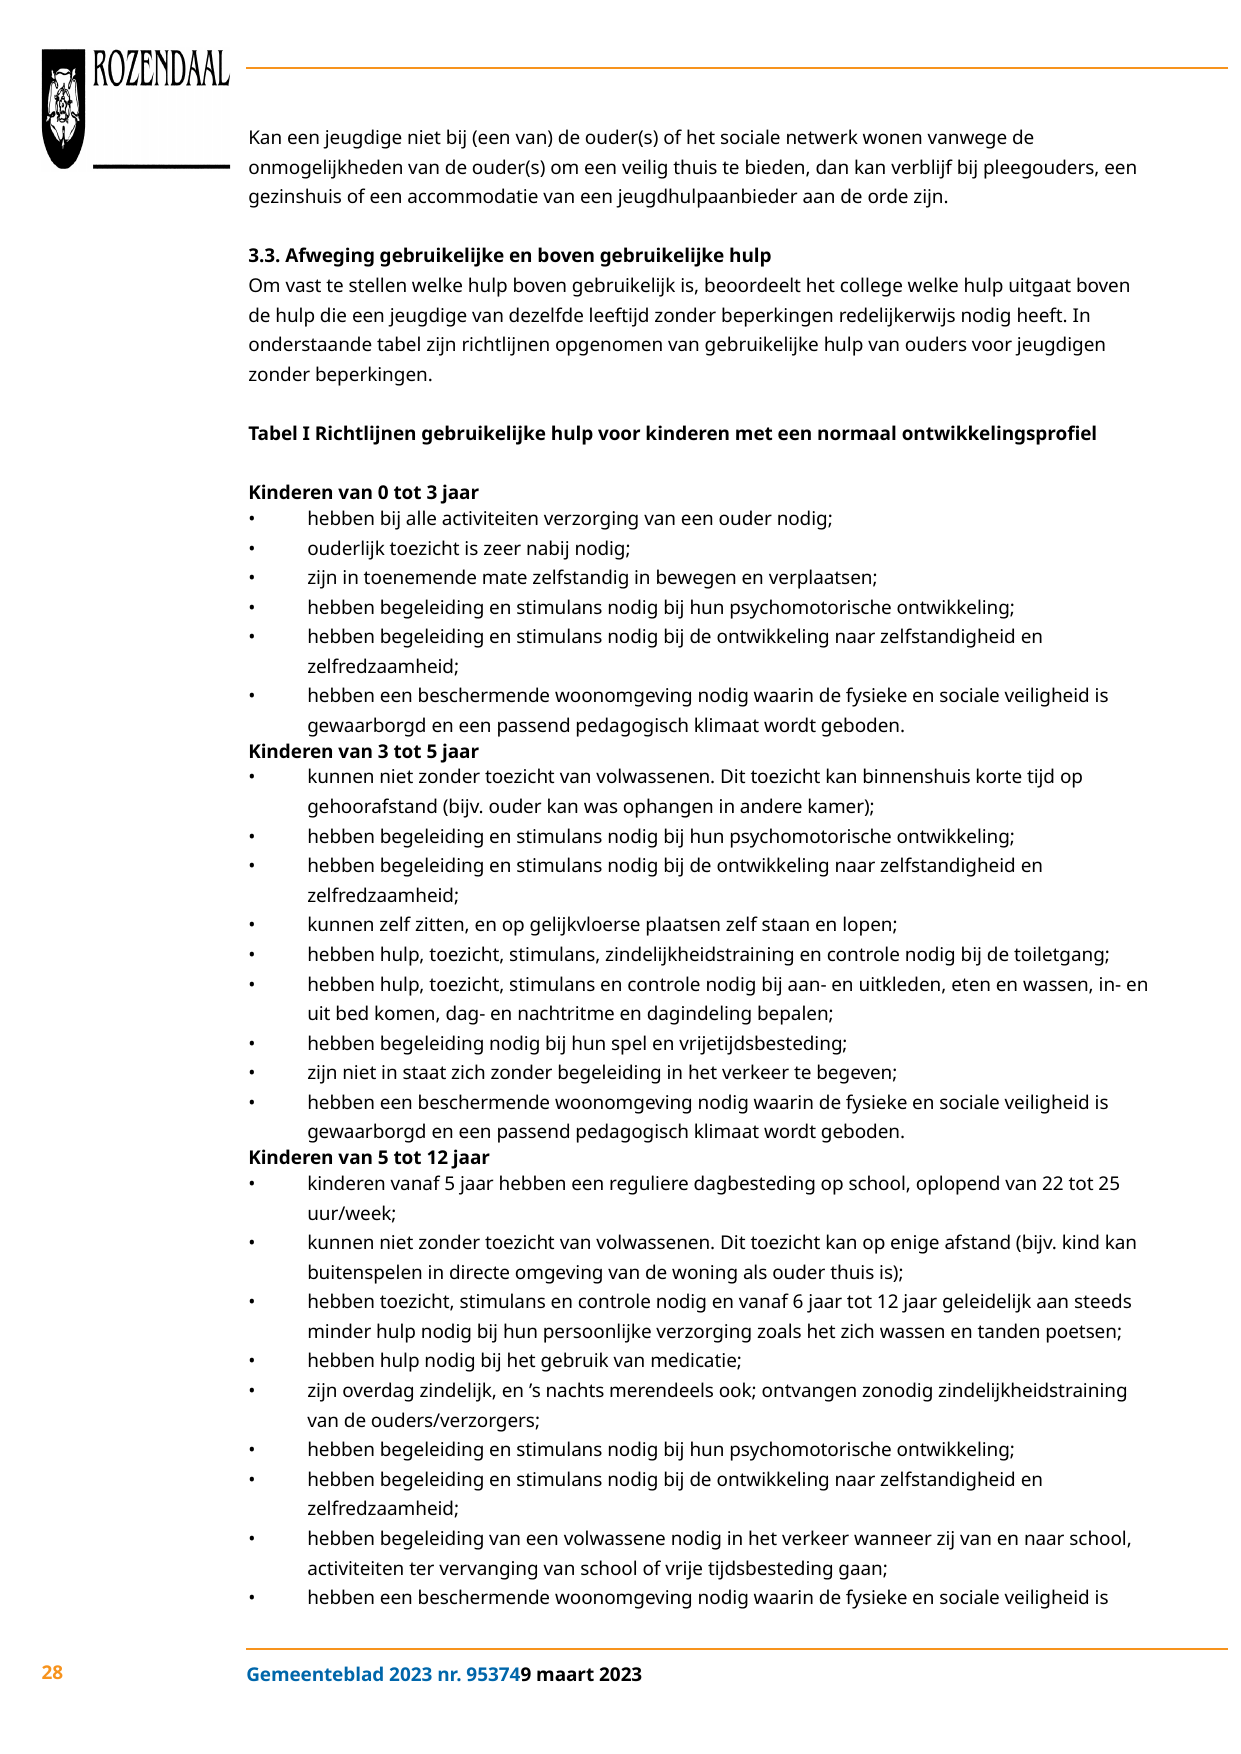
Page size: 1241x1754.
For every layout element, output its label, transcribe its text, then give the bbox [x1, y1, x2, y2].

text Kan een jeugdige niet bij (een van) de ouder(s) of het sociale netwerk wonen vanwege de onmogelijkheden van de ouder(s) om een veilig thuis te bieden, dan kan verblijf bij pleegouders, een gezinshuis of een accommodatie van een jeugdhulpaanbieder aan de orde zijn. [248, 124, 1152, 209]
table_cell hebben bij alle activiteiten verzorging van een ouder nodig; ouderlijk toezicht is zeer nabij nodig; zijn in toenemende mate zelfstandig in bewegen en verplaatsen; hebben begeleiding en stimulans nodig bij hun psychomotorische ontwikkeling; hebben begeleiding en stimulans nodig bij de ontwikkeling naar zelfstandigheid en zelfredzaamheid; hebben een beschermende woonomgeving nodig waarin de fysieke en sociale veiligheid is gewaarborgd en een passend pedagogisch klimaat wordt geboden. [248, 505, 1152, 738]
picture [41, 47, 231, 172]
table_cell kinderen vanaf 5 jaar hebben een reguliere dagbesteding op school, oplopend van 22 tot 25 uur/week; kunnen niet zonder toezicht van volwassenen. Dit toezicht kan op enige afstand (bijv. kind kan buitenspelen in directe omgeving van de woning als ouder thuis is); hebben toezicht, stimulans en controle nodig en vanaf 6 jaar tot 12 jaar geleidelijk aan steeds minder hulp nodig bij hun persoonlijke verzorging zoals het zich wassen en tanden poetsen; hebben hulp nodig bij het gebruik van medicatie; zijn overdag zindelijk, en ’s nachts merendeels ook; ontvangen zonodig zindelijkheidstraining van de ouders/verzorgers; hebben begeleiding en stimulans nodig bij hun psychomotorische ontwikkeling; hebben begeleiding en stimulans nodig bij de ontwikkeling naar zelfstandigheid en zelfredzaamheid; hebben begeleiding van een volwassene nodig in het verkeer wanneer zij van en naar school, activiteiten ter vervanging van school of vrije tijdsbesteding gaan; hebben een beschermende woonomgeving nodig waarin de fysieke en sociale veiligheid is [248, 1170, 1152, 1610]
table_header Kinderen van 0 tot 3 jaar [248, 480, 1152, 505]
table_cell kunnen niet zonder toezicht van volwassenen. Dit toezicht kan binnenshuis korte tijd op gehoorafstand (bijv. ouder kan was ophangen in andere kamer); hebben begeleiding en stimulans nodig bij hun psychomotorische ontwikkeling; hebben begeleiding en stimulans nodig bij de ontwikkeling naar zelfstandigheid en zelfredzaamheid; kunnen zelf zitten, en op gelijkvloerse plaatsen zelf staan en lopen; hebben hulp, toezicht, stimulans, zindelijkheidstraining en controle nodig bij de toiletgang; hebben hulp, toezicht, stimulans en controle nodig bij aan- en uitkleden, eten en wassen, in- en uit bed komen, dag- en nachtritme en dagindeling bepalen; hebben begeleiding nodig bij hun spel en vrijetijdsbesteding; zijn niet in staat zich zonder begeleiding in het verkeer te begeven; hebben een beschermende woonomgeving nodig waarin de fysieke en sociale veiligheid is gewaarborgd en een passend pedagogisch klimaat wordt geboden. [248, 764, 1152, 1144]
text Om vast te stellen welke hulp boven gebruikelijk is, beoordeelt het college welke hulp uitgaat boven de hulp die een jeugdige van dezelfde leeftijd zonder beperkingen redelijkerwijs nodig heeft. In onderstaande tabel zijn richtlijnen opgenomen van gebruikelijke hulp van ouders voor jeugdigen zonder beperkingen. [248, 272, 1152, 387]
table_cell Kinderen van 5 tot 12 jaar [248, 1145, 1152, 1170]
text Tabel I Richtlijnen gebruikelijke hulp voor kinderen met een normaal ontwikkelingsprofiel [248, 420, 1152, 446]
table_cell Kinderen van 3 tot 5 jaar [248, 738, 1152, 764]
text 3.3. Afweging gebruikelijke en boven gebruikelijke hulp [248, 243, 1152, 268]
